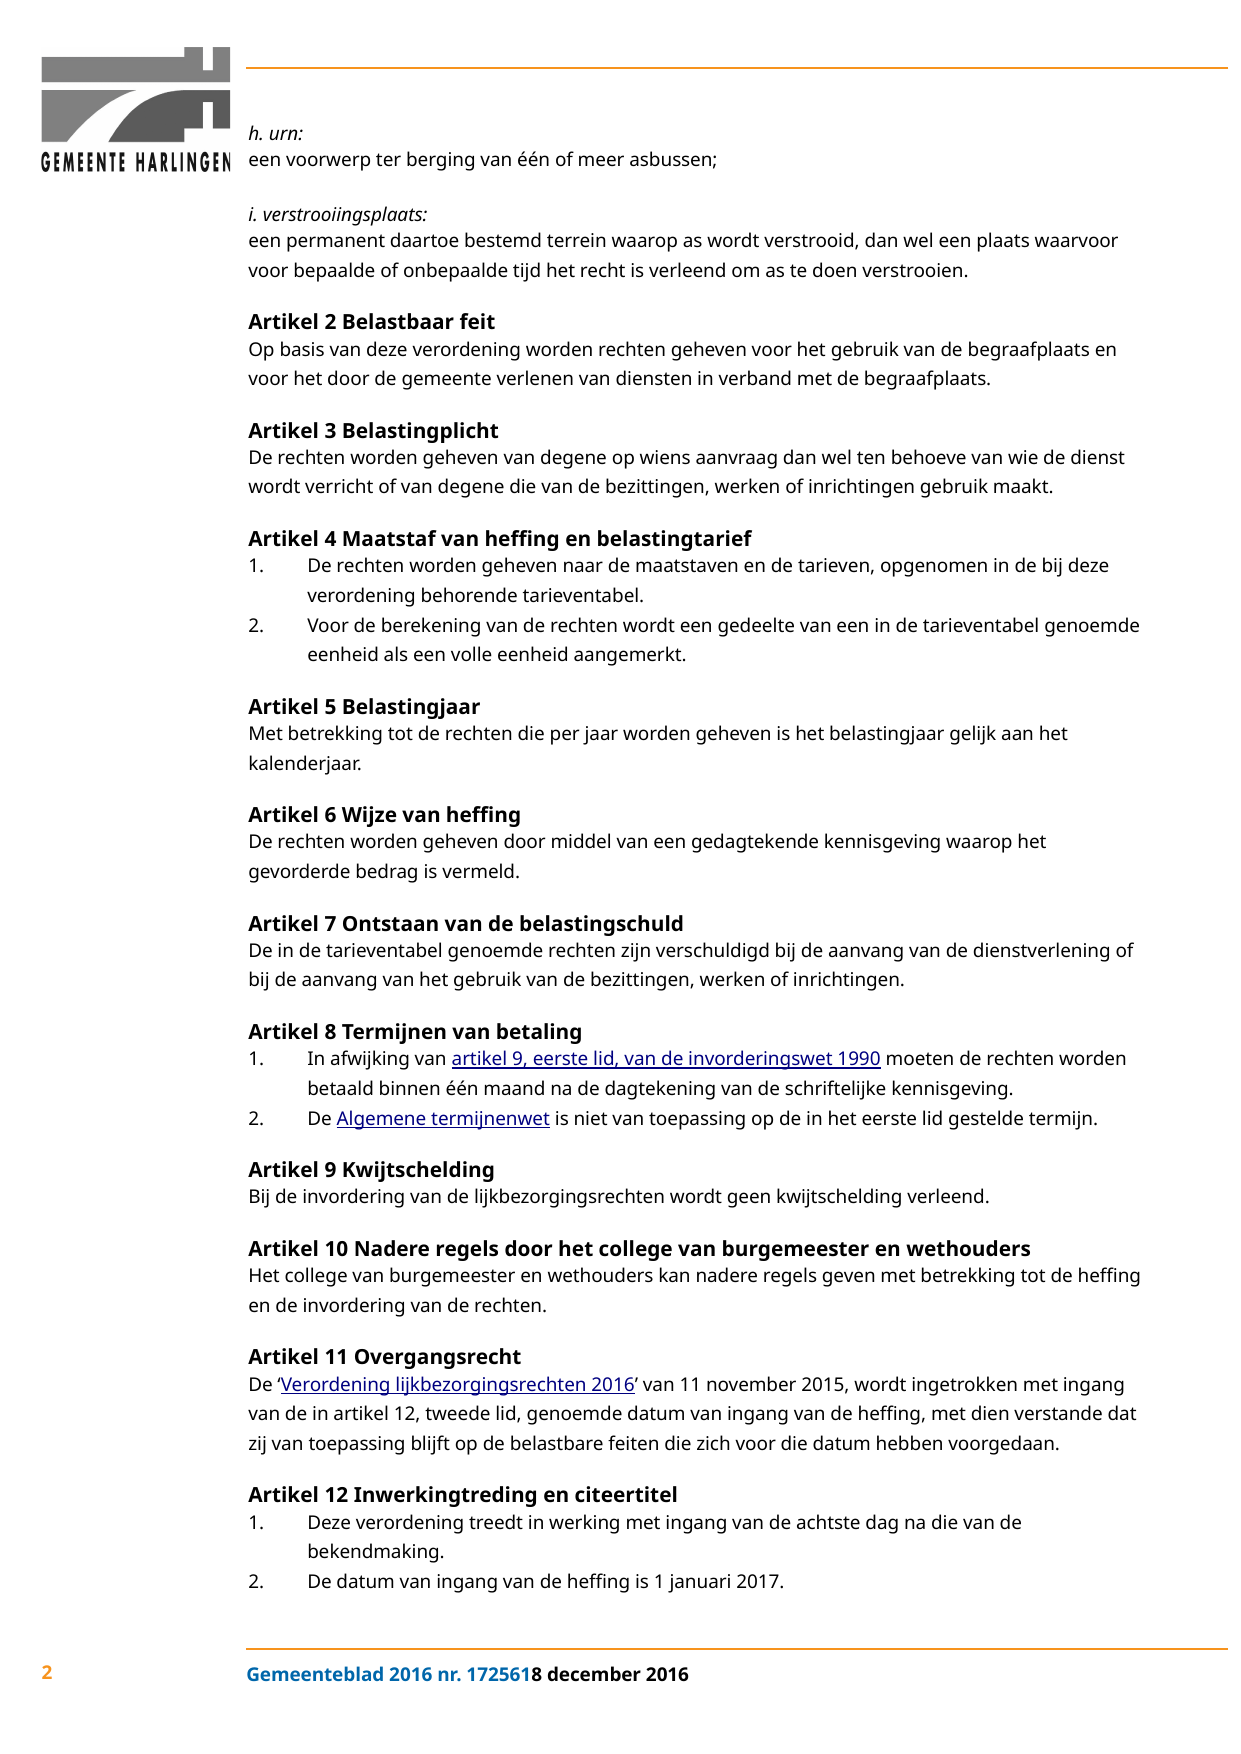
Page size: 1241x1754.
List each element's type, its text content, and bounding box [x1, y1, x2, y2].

text De in de tarieventabel genoemde rechten zijn verschuldigd bij de aanvang van de dienstverlening of bij de aanvang van het gebruik van de bezittingen, werken of inrichtingen. [248, 937, 1152, 992]
text Artikel 5 Belastingjaar [248, 692, 1152, 720]
text Artikel 2 Belastbaar feit [248, 307, 1152, 336]
text De rechten worden geheven van degene op wiens aanvraag dan wel ten behoeve van wie de dienst wordt verricht of van degene die van de bezittingen, werken of inrichtingen gebruik maakt. [248, 444, 1152, 499]
list De rechten worden geheven naar de maatstaven en de tarieven, opgenomen in de bij deze verordening behorende tarieventabel. [248, 553, 1152, 608]
list De datum van ingang van de heffing is 1 januari 2017. [248, 1568, 1152, 1594]
picture [41, 47, 231, 172]
text Artikel 11 Overgangsrecht [248, 1342, 1152, 1371]
text De rechten worden geheven door middel van een gedagtekende kennisgeving waarop het gevorderde bedrag is vermeld. [248, 829, 1152, 884]
list De Algemene termijnenwet is niet van toepassing op de in het eerste lid gestelde termijn. [248, 1105, 1152, 1130]
list Voor de berekening van de rechten wordt een gedeelte van een in de tarieventabel genoemde eenheid als een volle eenheid aangemerkt. [248, 612, 1152, 667]
text Op basis van deze verordening worden rechten geheven voor het gebruik van de begraafplaats en voor het door de gemeente verlenen van diensten in verband met de begraafplaats. [248, 336, 1152, 391]
text een voorwerp ter berging van één of meer asbussen; [248, 146, 1152, 172]
text Artikel 3 Belastingplicht [248, 416, 1152, 444]
list In afwijking van artikel 9, eerste lid, van de invorderingswet 1990 moeten de rechten worden betaald binnen één maand na de dagtekening van de schriftelijke kennisgeving. [248, 1046, 1152, 1101]
text h. urn: [248, 121, 1152, 146]
text Bij de invordering van de lijkbezorgingsrechten wordt geen kwijtschelding verleend. [248, 1183, 1152, 1209]
text Artikel 12 Inwerkingtreding en citeertitel [248, 1480, 1152, 1509]
text De ‘Verordening lijkbezorgingsrechten 2016’ van 11 november 2015, wordt ingetrokken met ingang van de in artikel 12, tweede lid, genoemde datum van ingang van de heffing, met dien verstande dat zij van toepassing blijft op de belastbare feiten die zich voor die datum hebben voorgedaan. [248, 1371, 1152, 1456]
text Artikel 7 Ontstaan van de belastingschuld [248, 909, 1152, 937]
text Artikel 6 Wijze van heffing [248, 800, 1152, 829]
text een permanent daartoe bestemd terrein waarop as wordt verstrooid, dan wel een plaats waarvoor voor bepaalde of onbepaalde tijd het recht is verleend om as te doen verstrooien. [248, 227, 1152, 283]
list Deze verordening treedt in werking met ingang van de achtste dag na die van de bekendmaking. [248, 1509, 1152, 1564]
text Met betrekking tot de rechten die per jaar worden geheven is het belastingjaar gelijk aan het kalenderjaar. [248, 720, 1152, 776]
text Artikel 10 Nadere regels door het college van burgemeester en wethouders [248, 1234, 1152, 1262]
text Artikel 4 Maatstaf van heffing en belastingtarief [248, 524, 1152, 553]
text Artikel 8 Termijnen van betaling [248, 1017, 1152, 1046]
text Het college van burgemeester en wethouders kan nadere regels geven met betrekking tot de heffing en de invordering van de rechten. [248, 1262, 1152, 1318]
text i. verstrooiingsplaats: [248, 202, 1152, 227]
text Artikel 9 Kwijtschelding [248, 1155, 1152, 1183]
